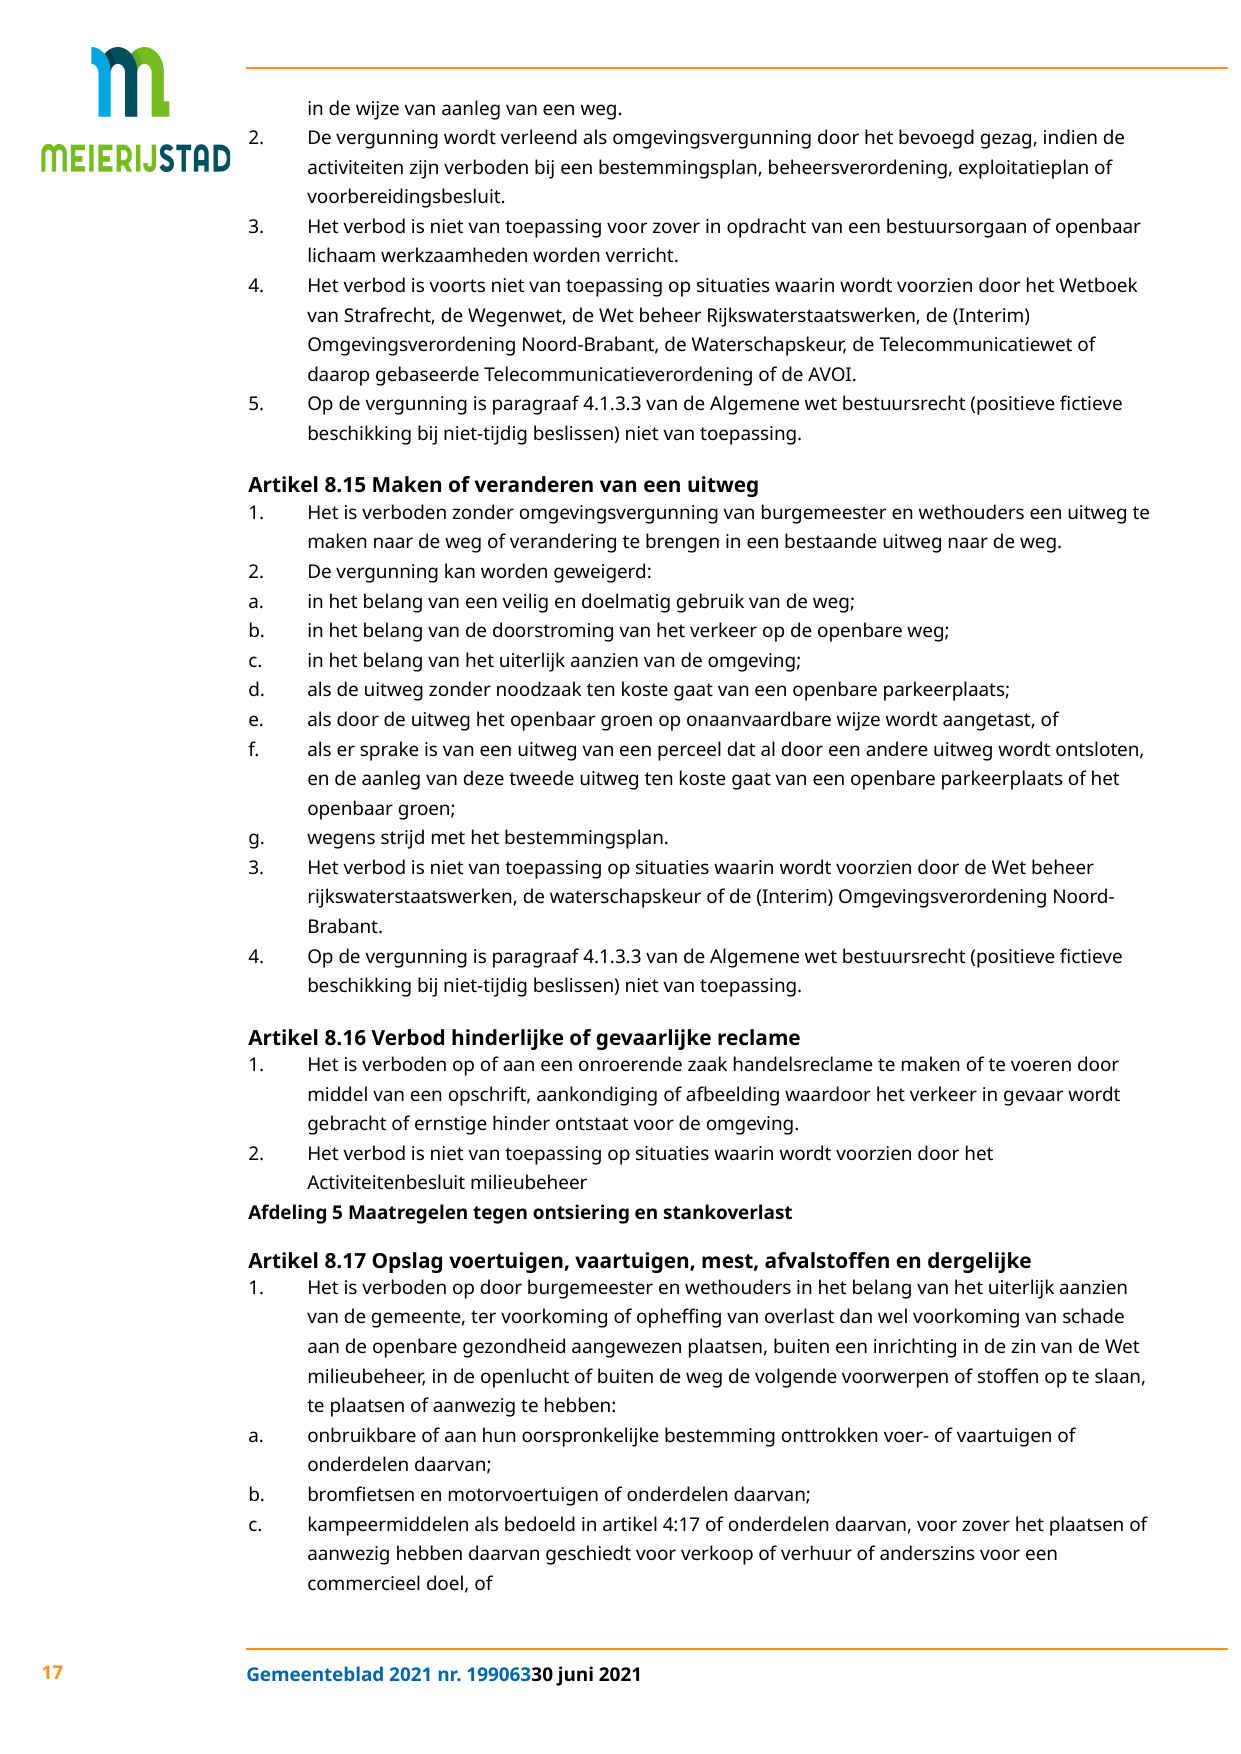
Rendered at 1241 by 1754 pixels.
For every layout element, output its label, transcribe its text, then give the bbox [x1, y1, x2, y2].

list in de wijze van aanleg van een weg. [248, 95, 1152, 121]
list wegens strijd met het bestemmingsplan. [248, 824, 1152, 850]
text Artikel 8.16 Verbod hinderlijke of gevaarlijke reclame [248, 1023, 1152, 1051]
list De vergunning kan worden geweigerd: [248, 558, 1152, 584]
list Op de vergunning is paragraaf 4.1.3.3 van de Algemene wet bestuursrecht (positieve fictieve beschikking bij niet-tijdig beslissen) niet van toepassing. [248, 943, 1152, 998]
list Het is verboden op of aan een onroerende zaak handelsreclame te maken of te voeren door middel van een opschrift, aankondiging of afbeelding waardoor het verkeer in gevaar wordt gebracht of ernstige hinder ontstaat voor de omgeving. [248, 1051, 1152, 1136]
list Het verbod is niet van toepassing voor zover in opdracht van een bestuursorgaan of openbaar lichaam werkzaamheden worden verricht. [248, 213, 1152, 268]
list in het belang van de doorstroming van het verkeer op de openbare weg; [248, 617, 1152, 643]
list Het verbod is voorts niet van toepassing op situaties waarin wordt voorzien door het Wetboek van Strafrecht, de Wegenwet, de Wet beheer Rijkswaterstaatswerken, de (Interim) Omgevingsverordening Noord-Brabant, de Waterschapskeur, de Telecommunicatiewet of daarop gebaseerde Telecommunicatieverordening of de AVOI. [248, 272, 1152, 387]
list als de uitweg zonder noodzaak ten koste gaat van een openbare parkeerplaats; [248, 677, 1152, 702]
list De vergunning wordt verleend als omgevingsvergunning door het bevoegd gezag, indien de activiteiten zijn verboden bij een bestemmingsplan, beheersverordening, exploitatieplan of voorbereidingsbesluit. [248, 124, 1152, 209]
list kampeermiddelen als bedoeld in artikel 4:17 of onderdelen daarvan, voor zover het plaatsen of aanwezig hebben daarvan geschiedt voor verkoop of verhuur of anderszins voor een commercieel doel, of [248, 1511, 1152, 1596]
list bromfietsen en motorvoertuigen of onderdelen daarvan; [248, 1481, 1152, 1507]
text Afdeling 5 Maatregelen tegen ontsiering en stankoverlast [248, 1199, 1152, 1225]
list als er sprake is van een uitweg van een perceel dat al door een andere uitweg wordt ontsloten, en de aanleg van deze tweede uitweg ten koste gaat van een openbare parkeerplaats of het openbaar groen; [248, 736, 1152, 821]
list onbruikbare of aan hun oorspronkelijke bestemming onttrokken voer- of vaartuigen of onderdelen daarvan; [248, 1422, 1152, 1477]
list als door de uitweg het openbaar groen op onaanvaardbare wijze wordt aangetast, of [248, 706, 1152, 732]
list in het belang van een veilig en doelmatig gebruik van de weg; [248, 588, 1152, 613]
list Het is verboden zonder omgevingsvergunning van burgemeester en wethouders een uitweg te maken naar de weg of verandering te brengen in een bestaande uitweg naar de weg. [248, 499, 1152, 554]
list Het verbod is niet van toepassing op situaties waarin wordt voorzien door het Activiteitenbesluit milieubeheer [248, 1140, 1152, 1195]
list Het verbod is niet van toepassing op situaties waarin wordt voorzien door de Wet beheer rijkswaterstaatswerken, de waterschapskeur of de (Interim) Omgevingsverordening Noord-Brabant. [248, 854, 1152, 939]
list Op de vergunning is paragraaf 4.1.3.3 van de Algemene wet bestuursrecht (positieve fictieve beschikking bij niet-tijdig beslissen) niet van toepassing. [248, 391, 1152, 446]
picture [41, 47, 231, 172]
text Artikel 8.15 Maken of veranderen van een uitweg [248, 471, 1152, 499]
list in het belang van het uiterlijk aanzien van de omgeving; [248, 647, 1152, 673]
list Het is verboden op door burgemeester en wethouders in het belang van het uiterlijk aanzien van de gemeente, ter voorkoming of opheffing van overlast dan wel voorkoming van schade aan de openbare gezondheid aangewezen plaatsen, buiten een inrichting in de zin van de Wet milieubeheer, in de openlucht of buiten de weg de volgende voorwerpen of stoffen op te slaan, te plaatsen of aanwezig te hebben: [248, 1274, 1152, 1418]
text Artikel 8.17 Opslag voertuigen, vaartuigen, mest, afvalstoffen en dergelijke [248, 1246, 1152, 1274]
